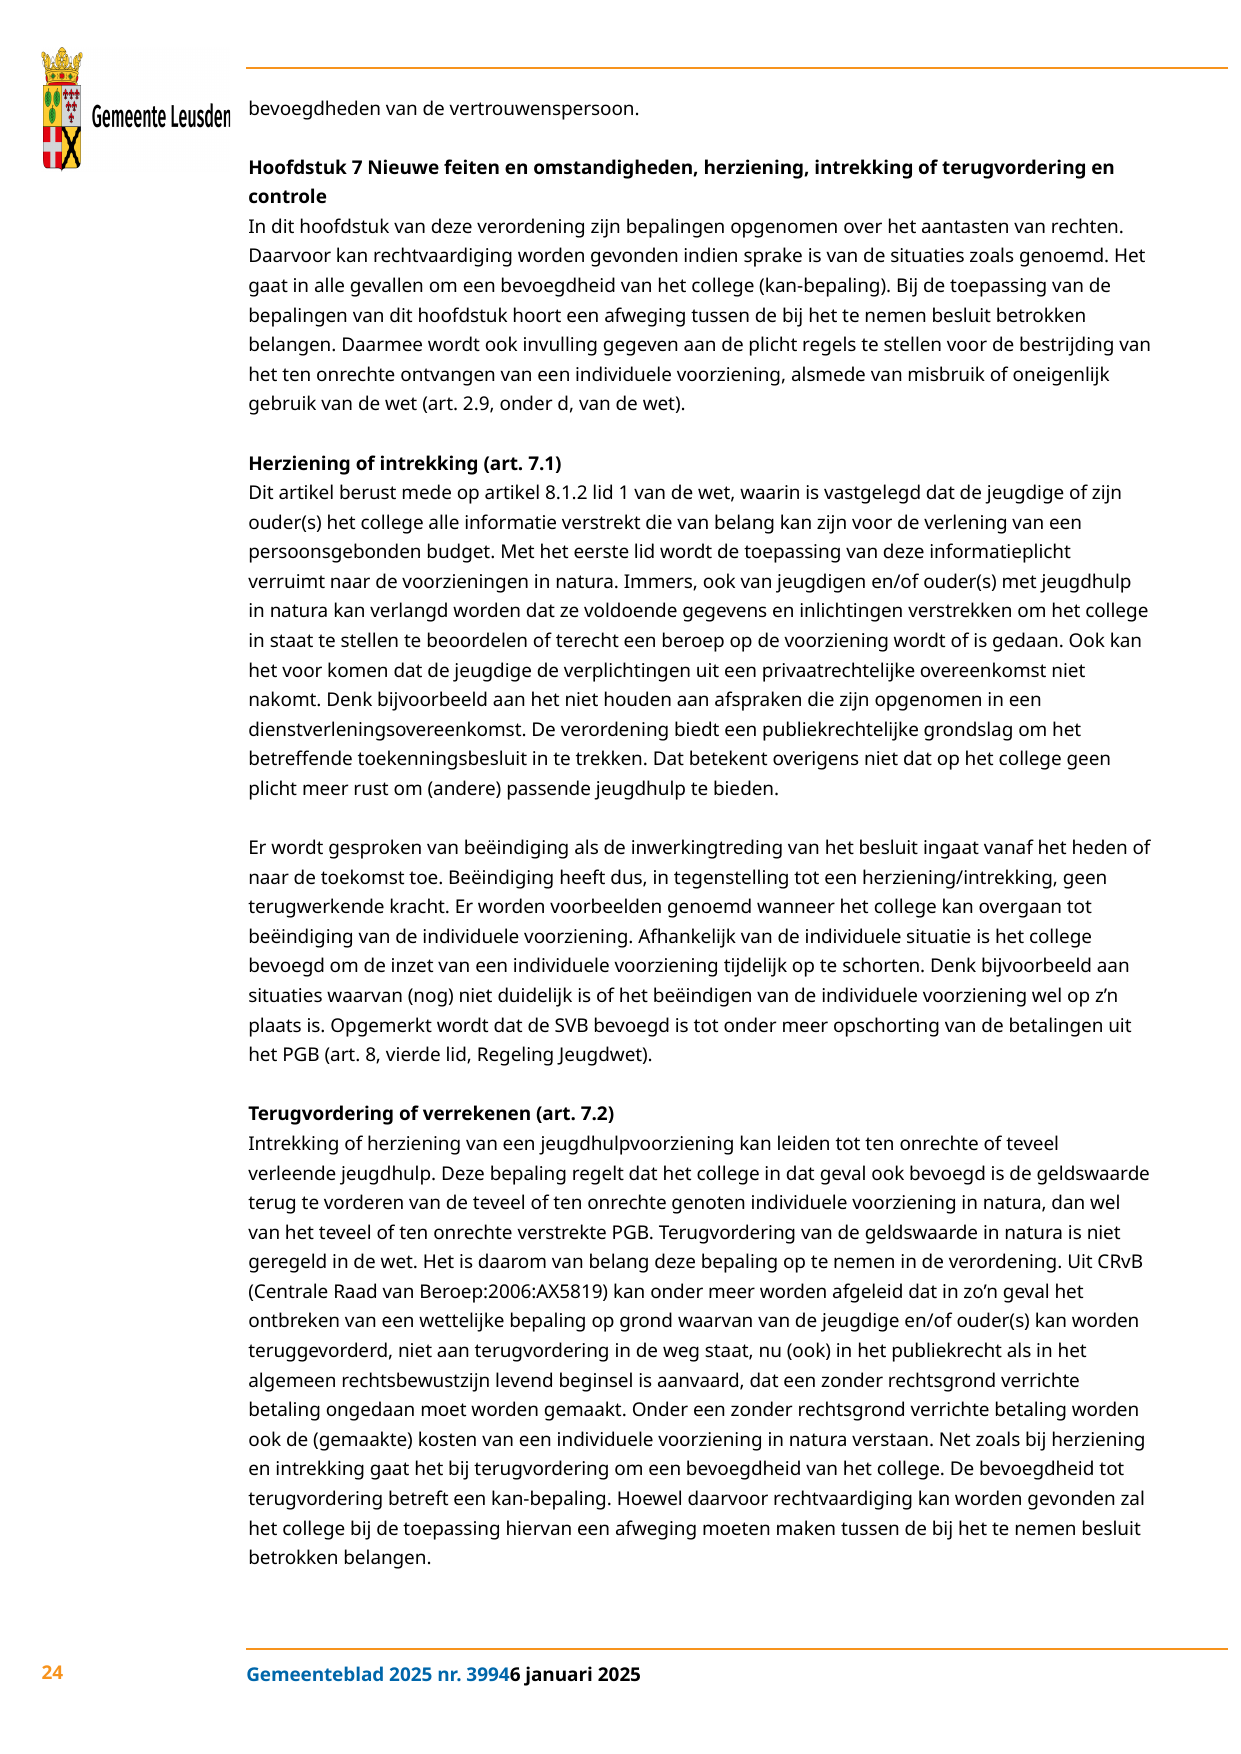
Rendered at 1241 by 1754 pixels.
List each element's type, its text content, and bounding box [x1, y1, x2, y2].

text In dit hoofdstuk van deze verordening zijn bepalingen opgenomen over het aantasten van rechten. Daarvoor kan rechtvaardiging worden gevonden indien sprake is van de situaties zoals genoemd. Het gaat in alle gevallen om een bevoegdheid van het college (kan-bepaling). Bij de toepassing van de bepalingen van dit hoofdstuk hoort een afweging tussen de bij het te nemen besluit betrokken belangen. Daarmee wordt ook invulling gegeven aan de plicht regels te stellen voor de bestrijding van het ten onrechte ontvangen van een individuele voorziening, alsmede van misbruik of oneigenlijk gebruik van de wet (art. 2.9, onder d, van de wet). [248, 213, 1152, 416]
text Herziening of intrekking (art. 7.1) [248, 450, 1152, 476]
text bevoegdheden van de vertrouwenspersoon. [248, 95, 1152, 121]
text Intrekking of herziening van een jeugdhulpvoorziening kan leiden tot ten onrechte of teveel verleende jeugdhulp. Deze bepaling regelt dat het college in dat geval ook bevoegd is de geldswaarde terug te vorderen van de teveel of ten onrechte genoten individuele voorziening in natura, dan wel van het teveel of ten onrechte verstrekte PGB. Terugvordering van de geldswaarde in natura is niet geregeld in de wet. Het is daarom van belang deze bepaling op te nemen in de verordening. Uit CRvB (Centrale Raad van Beroep:2006:AX5819) kan onder meer worden afgeleid dat in zo’n geval het ontbreken van een wettelijke bepaling op grond waarvan van de jeugdige en/of ouder(s) kan worden teruggevorderd, niet aan terugvordering in de weg staat, nu (ook) in het publiekrecht als in het algemeen rechtsbewustzijn levend beginsel is aanvaard, dat een zonder rechtsgrond verrichte betaling ongedaan moet worden gemaakt. Onder een zonder rechtsgrond verrichte betaling worden ook de (gemaakte) kosten van een individuele voorziening in natura verstaan. Net zoals bij herziening en intrekking gaat het bij terugvordering om een bevoegdheid van het college. De bevoegdheid tot terugvordering betreft een kan-bepaling. Hoewel daarvoor rechtvaardiging kan worden gevonden zal het college bij de toepassing hiervan een afweging moeten maken tussen de bij het te nemen besluit betrokken belangen. [248, 1130, 1152, 1570]
text Dit artikel berust mede op artikel 8.1.2 lid 1 van de wet, waarin is vastgelegd dat de jeugdige of zijn ouder(s) het college alle informatie verstrekt die van belang kan zijn voor de verlening van een persoonsgebonden budget. Met het eerste lid wordt de toepassing van deze informatieplicht verruimt naar de voorzieningen in natura. Immers, ook van jeugdigen en/of ouder(s) met jeugdhulp in natura kan verlangd worden dat ze voldoende gegevens en inlichtingen verstrekken om het college in staat te stellen te beoordelen of terecht een beroep op de voorziening wordt of is gedaan. Ook kan het voor komen dat de jeugdige de verplichtingen uit een privaatrechtelijke overeenkomst niet nakomt. Denk bijvoorbeeld aan het niet houden aan afspraken die zijn opgenomen in een dienstverleningsovereenkomst. De verordening biedt een publiekrechtelijke grondslag om het betreffende toekenningsbesluit in te trekken. Dat betekent overigens niet dat op het college geen plicht meer rust om (andere) passende jeugdhulp te bieden. [248, 479, 1152, 801]
text Hoofdstuk 7 Nieuwe feiten en omstandigheden, herziening, intrekking of terugvordering en controle [248, 154, 1152, 209]
text Terugvordering of verrekenen (art. 7.2) [248, 1101, 1152, 1126]
text Er wordt gesproken van beëindiging als de inwerkingtreding van het besluit ingaat vanaf het heden of naar de toekomst toe. Beëindiging heeft dus, in tegenstelling tot een herziening/intrekking, geen terugwerkende kracht. Er worden voorbeelden genoemd wanneer het college kan overgaan tot beëindiging van de individuele voorziening. Afhankelijk van de individuele situatie is het college bevoegd om de inzet van een individuele voorziening tijdelijk op te schorten. Denk bijvoorbeeld aan situaties waarvan (nog) niet duidelijk is of het beëindigen van de individuele voorziening wel op z’n plaats is. Opgemerkt wordt dat de SVB bevoegd is tot onder meer opschorting van de betalingen uit het PGB (art. 8, vierde lid, Regeling Jeugdwet). [248, 834, 1152, 1067]
picture [41, 47, 231, 172]
